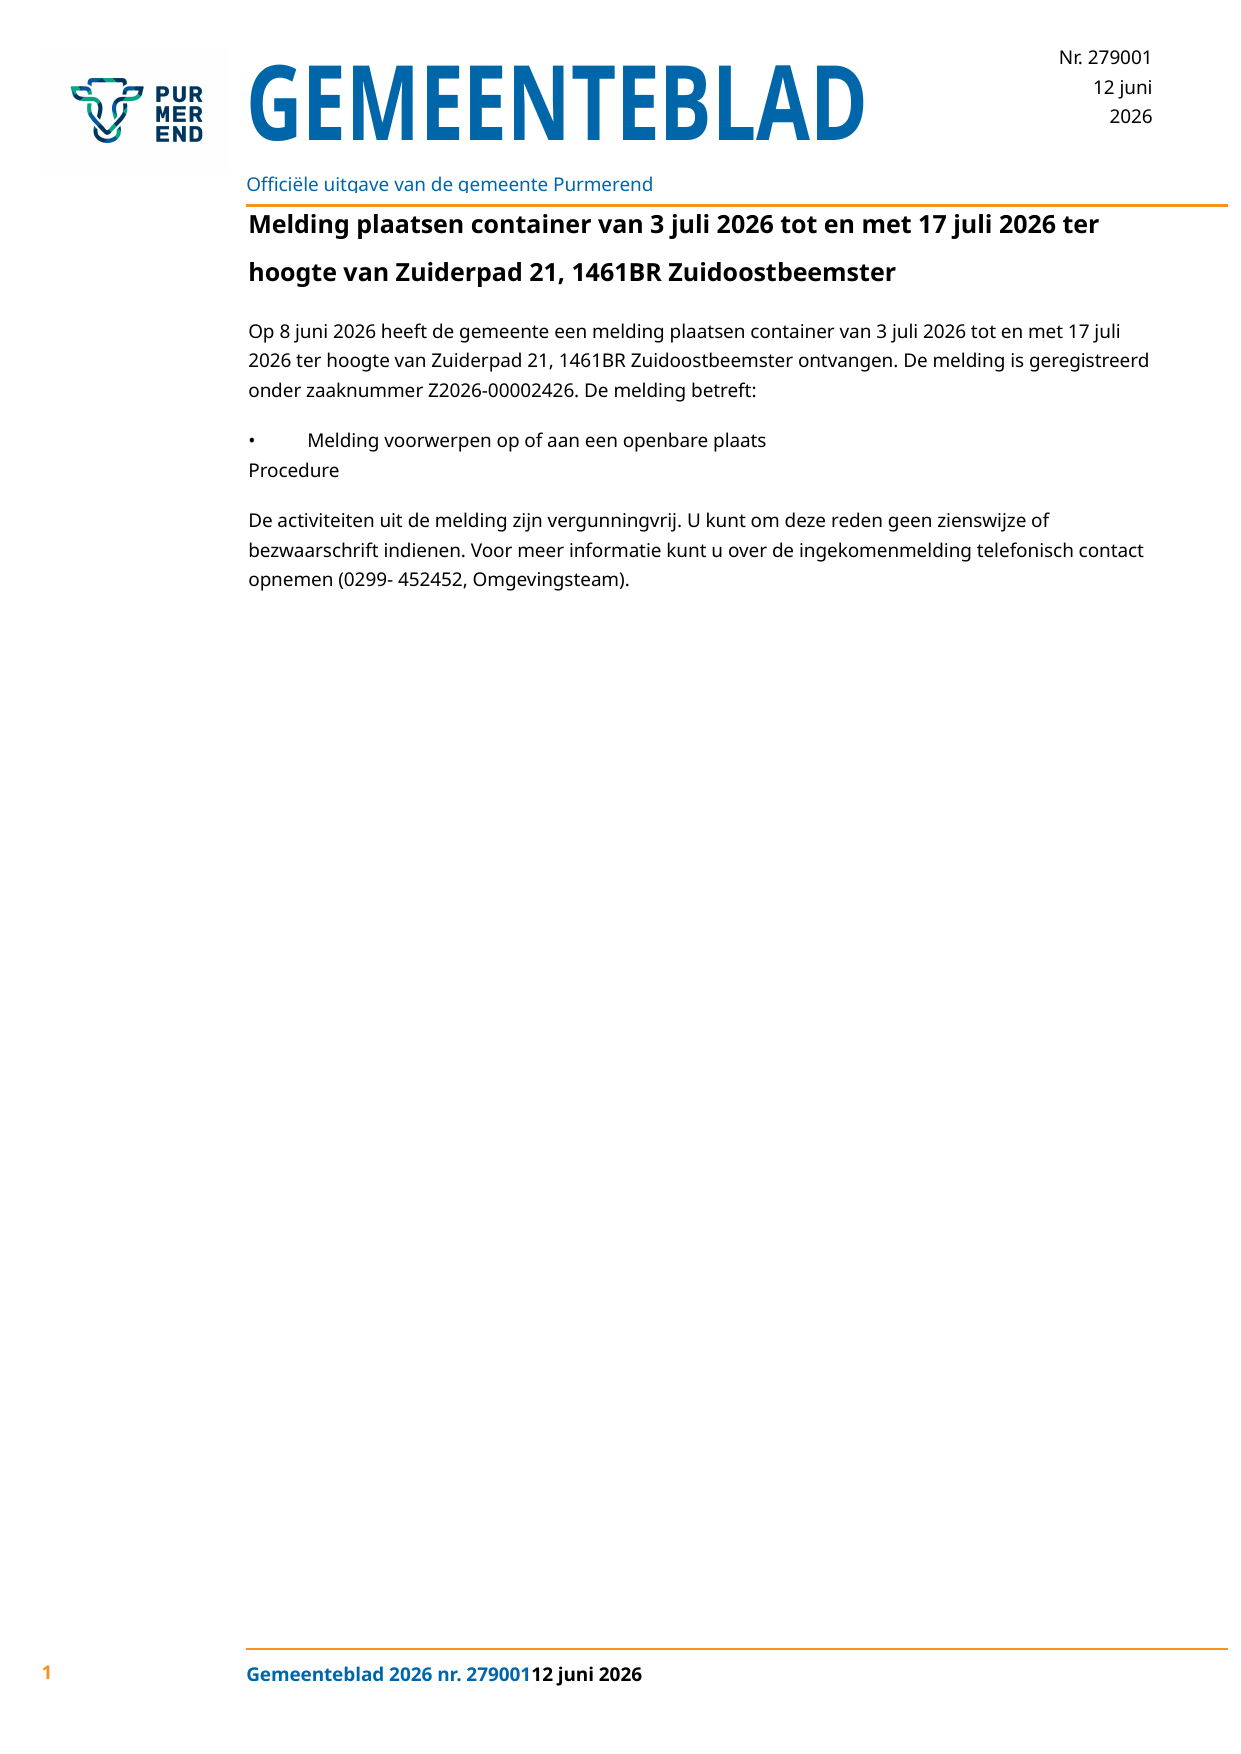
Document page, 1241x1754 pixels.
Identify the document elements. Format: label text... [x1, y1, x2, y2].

text De activiteiten uit de melding zijn vergunningvrij. U kunt om deze reden geen zienswijze of bezwaarschrift indienen. Voor meer informatie kunt u over de ingekomenmelding telefonisch contact opnemen (0299- 452452, Omgevingsteam). [248, 507, 1152, 592]
picture [41, 47, 231, 172]
text Melding plaatsen container van 3 juli 2026 tot en met 17 juli 2026 ter hoogte van Zuiderpad 21, 1461BR Zuidoostbeemster [248, 207, 1152, 288]
list Melding voorwerpen op of aan een openbare plaats [248, 427, 1152, 453]
text Op 8 juni 2026 heeft de gemeente een melding plaatsen container van 3 juli 2026 tot en met 17 juli 2026 ter hoogte van Zuiderpad 21, 1461BR Zuidoostbeemster ontvangen. De melding is geregistreerd onder zaaknummer Z2026-00002426. De melding betreft: [248, 318, 1152, 403]
text Procedure [248, 457, 1152, 483]
